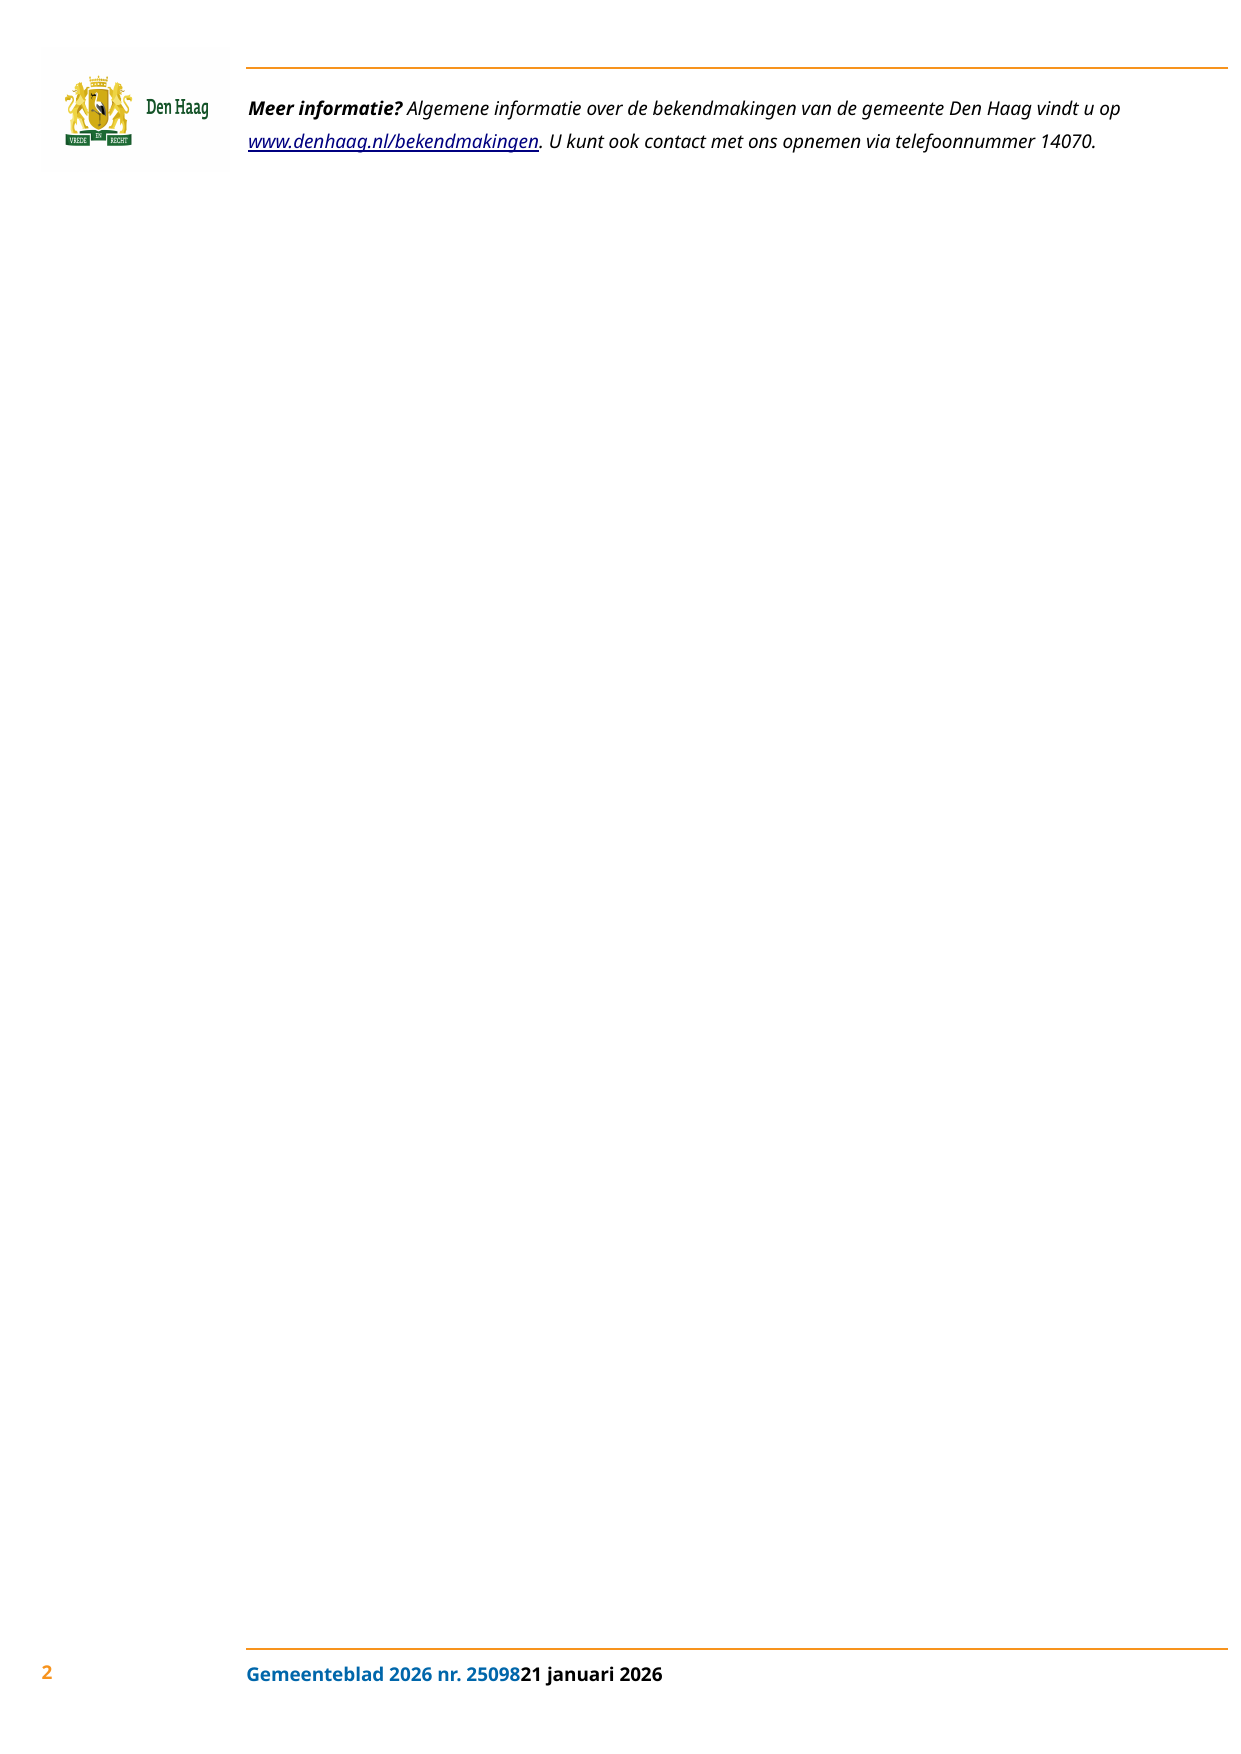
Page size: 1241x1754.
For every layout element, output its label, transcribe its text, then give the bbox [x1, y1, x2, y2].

picture [41, 47, 231, 172]
text Meer informatie? Algemene informatie over de bekendmakingen van de gemeente Den Haag vindt u op www.denhaag.nl/bekendmakingen. U kunt ook contact met ons opnemen via telefoonnummer 14070. [248, 95, 1152, 154]
